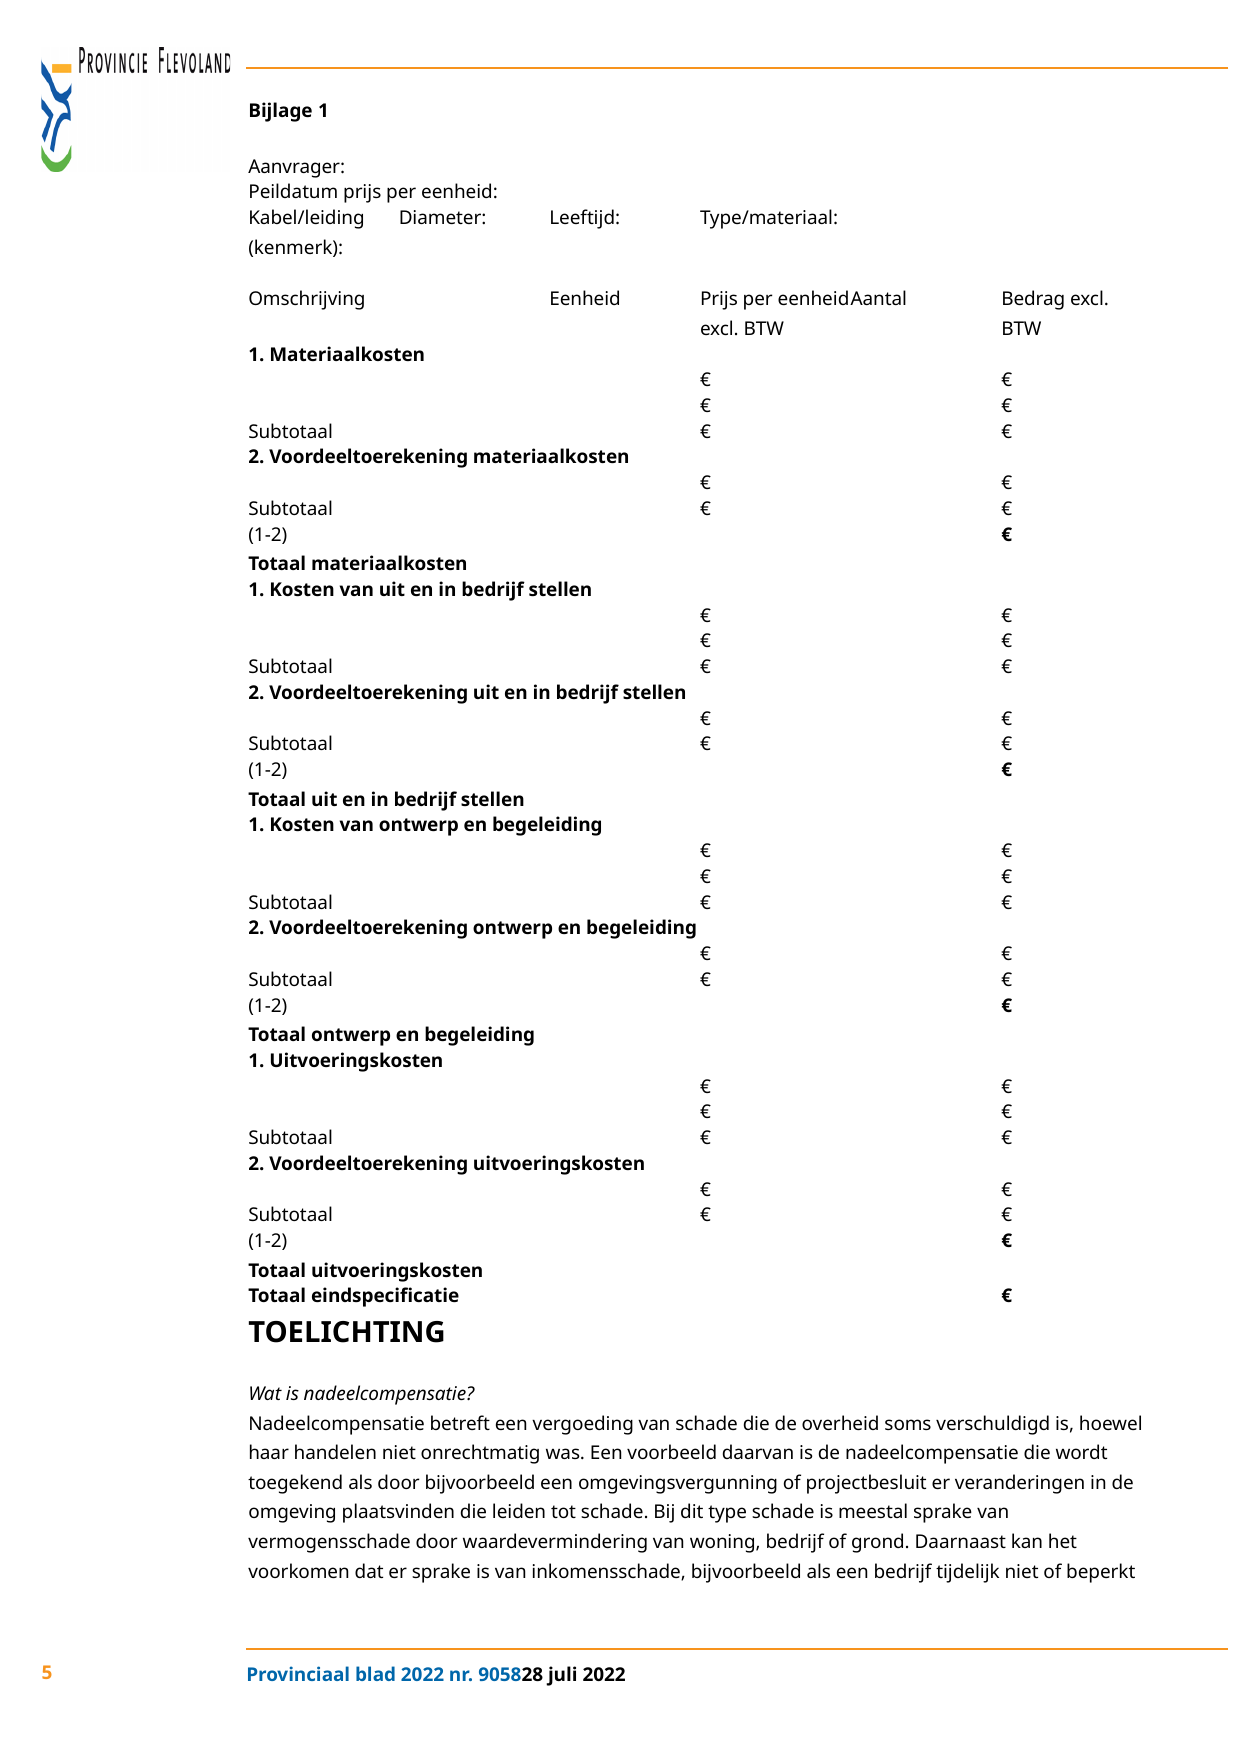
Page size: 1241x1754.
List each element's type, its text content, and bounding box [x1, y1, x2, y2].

table_cell € [700, 495, 850, 521]
table_cell Subtotaal [248, 418, 549, 444]
table_cell [850, 1124, 1001, 1150]
table_cell [248, 1099, 549, 1124]
table_cell [850, 628, 1001, 653]
table_cell [549, 260, 700, 286]
table_cell € [700, 628, 850, 653]
table_cell [850, 654, 1001, 679]
table_cell [248, 392, 549, 418]
table_cell € [1001, 940, 1152, 966]
table_cell € [700, 602, 850, 628]
table_cell [850, 495, 1001, 521]
table_cell [549, 495, 700, 521]
table_cell [850, 392, 1001, 418]
table_cell € [1001, 731, 1152, 756]
table_cell [850, 838, 1001, 863]
table_cell € [1001, 367, 1152, 392]
table_cell € [1001, 1227, 1152, 1282]
table_cell € [1001, 602, 1152, 628]
table_cell Prijs per eenheid excl. BTW [700, 286, 850, 341]
table_cell Leeftijd: [549, 205, 700, 260]
table_cell Subtotaal [248, 966, 549, 992]
table_cell € [1001, 756, 1152, 812]
table_cell [248, 940, 549, 966]
text Wat is nadeelcompensatie? [248, 1380, 1152, 1406]
table_cell [549, 628, 700, 653]
table_cell Subtotaal [248, 1124, 549, 1150]
table_cell [850, 418, 1001, 444]
table_cell (1-2) Totaal uitvoeringskosten [248, 1227, 1001, 1282]
table_cell € [1001, 863, 1152, 889]
table_cell [248, 705, 549, 731]
table_cell € [700, 1201, 850, 1227]
table_cell [549, 1073, 700, 1098]
table_cell [549, 1124, 700, 1150]
table_cell 1. Uitvoeringskosten [248, 1047, 1152, 1073]
table_cell [549, 705, 700, 731]
table_cell Subtotaal [248, 889, 549, 914]
table_cell Kabel/leiding (kenmerk): [248, 205, 398, 260]
table_cell [549, 367, 700, 392]
table_cell Diameter: [399, 205, 549, 260]
table_cell [248, 470, 549, 495]
table_cell [850, 731, 1001, 756]
table_cell € [1001, 705, 1152, 731]
table_cell € [1001, 1099, 1152, 1124]
table_cell (1-2) Totaal ontwerp en begeleiding [248, 992, 1001, 1047]
table_cell Subtotaal [248, 654, 549, 679]
table_cell [549, 179, 1152, 204]
table_cell € [700, 863, 850, 889]
table_cell [850, 863, 1001, 889]
table_cell (1-2) Totaal materiaalkosten [248, 521, 1001, 576]
table_cell [850, 940, 1001, 966]
table_cell [549, 966, 700, 992]
table_cell [248, 838, 549, 863]
table_cell [850, 966, 1001, 992]
table_cell [248, 1176, 549, 1201]
table_cell [850, 1099, 1001, 1124]
table_cell € [1001, 838, 1152, 863]
table_cell € [700, 367, 850, 392]
table_cell € [1001, 1283, 1152, 1308]
table_cell € [1001, 628, 1152, 653]
table_cell [248, 628, 549, 653]
table_cell [850, 602, 1001, 628]
table_cell [549, 1201, 700, 1227]
table_header Aanvrager: [248, 153, 549, 179]
table_cell 2. Voordeeltoerekening uitvoeringskosten [248, 1150, 1152, 1176]
table_cell € [700, 940, 850, 966]
table_cell [248, 602, 549, 628]
table_cell Subtotaal [248, 731, 549, 756]
table_cell [549, 863, 700, 889]
table_cell Aantal [850, 286, 1001, 341]
table_cell € [700, 838, 850, 863]
table_cell [549, 418, 700, 444]
table_cell € [1001, 889, 1152, 914]
table_cell 2. Voordeeltoerekening ontwerp en begeleiding [248, 915, 1152, 940]
table_cell € [1001, 654, 1152, 679]
table_cell € [700, 1176, 850, 1201]
table_cell € [700, 705, 850, 731]
table_cell € [700, 418, 850, 444]
table_cell [850, 470, 1001, 495]
table_cell [549, 654, 700, 679]
table_cell € [700, 470, 850, 495]
table_cell [549, 1099, 700, 1124]
table_cell € [1001, 392, 1152, 418]
table_cell € [1001, 966, 1152, 992]
table_cell [549, 940, 700, 966]
table_cell € [1001, 1176, 1152, 1201]
table_cell € [1001, 470, 1152, 495]
text Nadeelcompensatie betreft een vergoeding van schade die de overheid soms verschuldigd is, hoewel haar handelen niet onrechtmatig was. Een voorbeeld daarvan is de nadeelcompensatie die wordt toegekend als door bijvoorbeeld een omgevingsvergunning of projectbesluit er veranderingen in de omgeving plaatsvinden die leiden tot schade. Bij dit type schade is meestal sprake van vermogensschade door waardevermindering van woning, bedrijf of grond. Daarnaast kan het voorkomen dat er sprake is van inkomensschade, bijvoorbeeld als een bedrijf tijdelijk niet of beperkt [248, 1410, 1152, 1583]
table_cell [700, 260, 1152, 286]
table_cell Type/materiaal: [700, 205, 1152, 260]
table_cell Subtotaal [248, 495, 549, 521]
text Bijlage 1 [248, 95, 1152, 123]
table_cell 1. Materiaalkosten [248, 341, 1152, 367]
table_cell € [700, 1099, 850, 1124]
table_cell [549, 470, 700, 495]
table_cell Omschrijving [248, 286, 549, 341]
table_cell [248, 367, 549, 392]
table_cell [549, 731, 700, 756]
table_cell [850, 1073, 1001, 1098]
table_cell Peildatum prijs per eenheid: [248, 179, 549, 204]
table_cell Totaal eindspecificatie [248, 1283, 1001, 1308]
table_cell Eenheid [549, 286, 700, 341]
table_cell [248, 863, 549, 889]
table_cell 1. Kosten van ontwerp en begeleiding [248, 812, 1152, 837]
table_header [549, 153, 1152, 179]
table_cell € [1001, 495, 1152, 521]
table_cell Bedrag excl. BTW [1001, 286, 1152, 341]
table_cell [850, 367, 1001, 392]
table_cell [248, 260, 398, 286]
table_cell 2. Voordeeltoerekening materiaalkosten [248, 444, 1152, 469]
table_cell € [1001, 992, 1152, 1047]
table_cell 2. Voordeeltoerekening uit en in bedrijf stellen [248, 679, 1152, 705]
table_cell [850, 705, 1001, 731]
table_cell € [1001, 1073, 1152, 1098]
table_cell [248, 1073, 549, 1098]
table_cell € [700, 1073, 850, 1098]
table_cell € [700, 392, 850, 418]
table_cell 1. Kosten van uit en in bedrijf stellen [248, 576, 1152, 602]
table_cell € [1001, 521, 1152, 576]
table_cell € [1001, 1201, 1152, 1227]
picture [41, 47, 231, 172]
table_cell [399, 260, 549, 286]
table_cell € [700, 966, 850, 992]
table_cell € [1001, 1124, 1152, 1150]
table_cell [850, 889, 1001, 914]
table_cell [549, 1176, 700, 1201]
table_cell € [700, 654, 850, 679]
table_cell [549, 889, 700, 914]
table_cell [549, 602, 700, 628]
table_cell € [700, 889, 850, 914]
table_cell € [700, 731, 850, 756]
table_cell € [700, 1124, 850, 1150]
table_cell [850, 1176, 1001, 1201]
table_cell [850, 1201, 1001, 1227]
table_cell Subtotaal [248, 1201, 549, 1227]
text TOELICHTING [248, 1311, 1152, 1351]
table_cell € [1001, 418, 1152, 444]
table_cell [549, 838, 700, 863]
table_cell [549, 392, 700, 418]
table_cell (1-2) Totaal uit en in bedrijf stellen [248, 756, 1001, 812]
